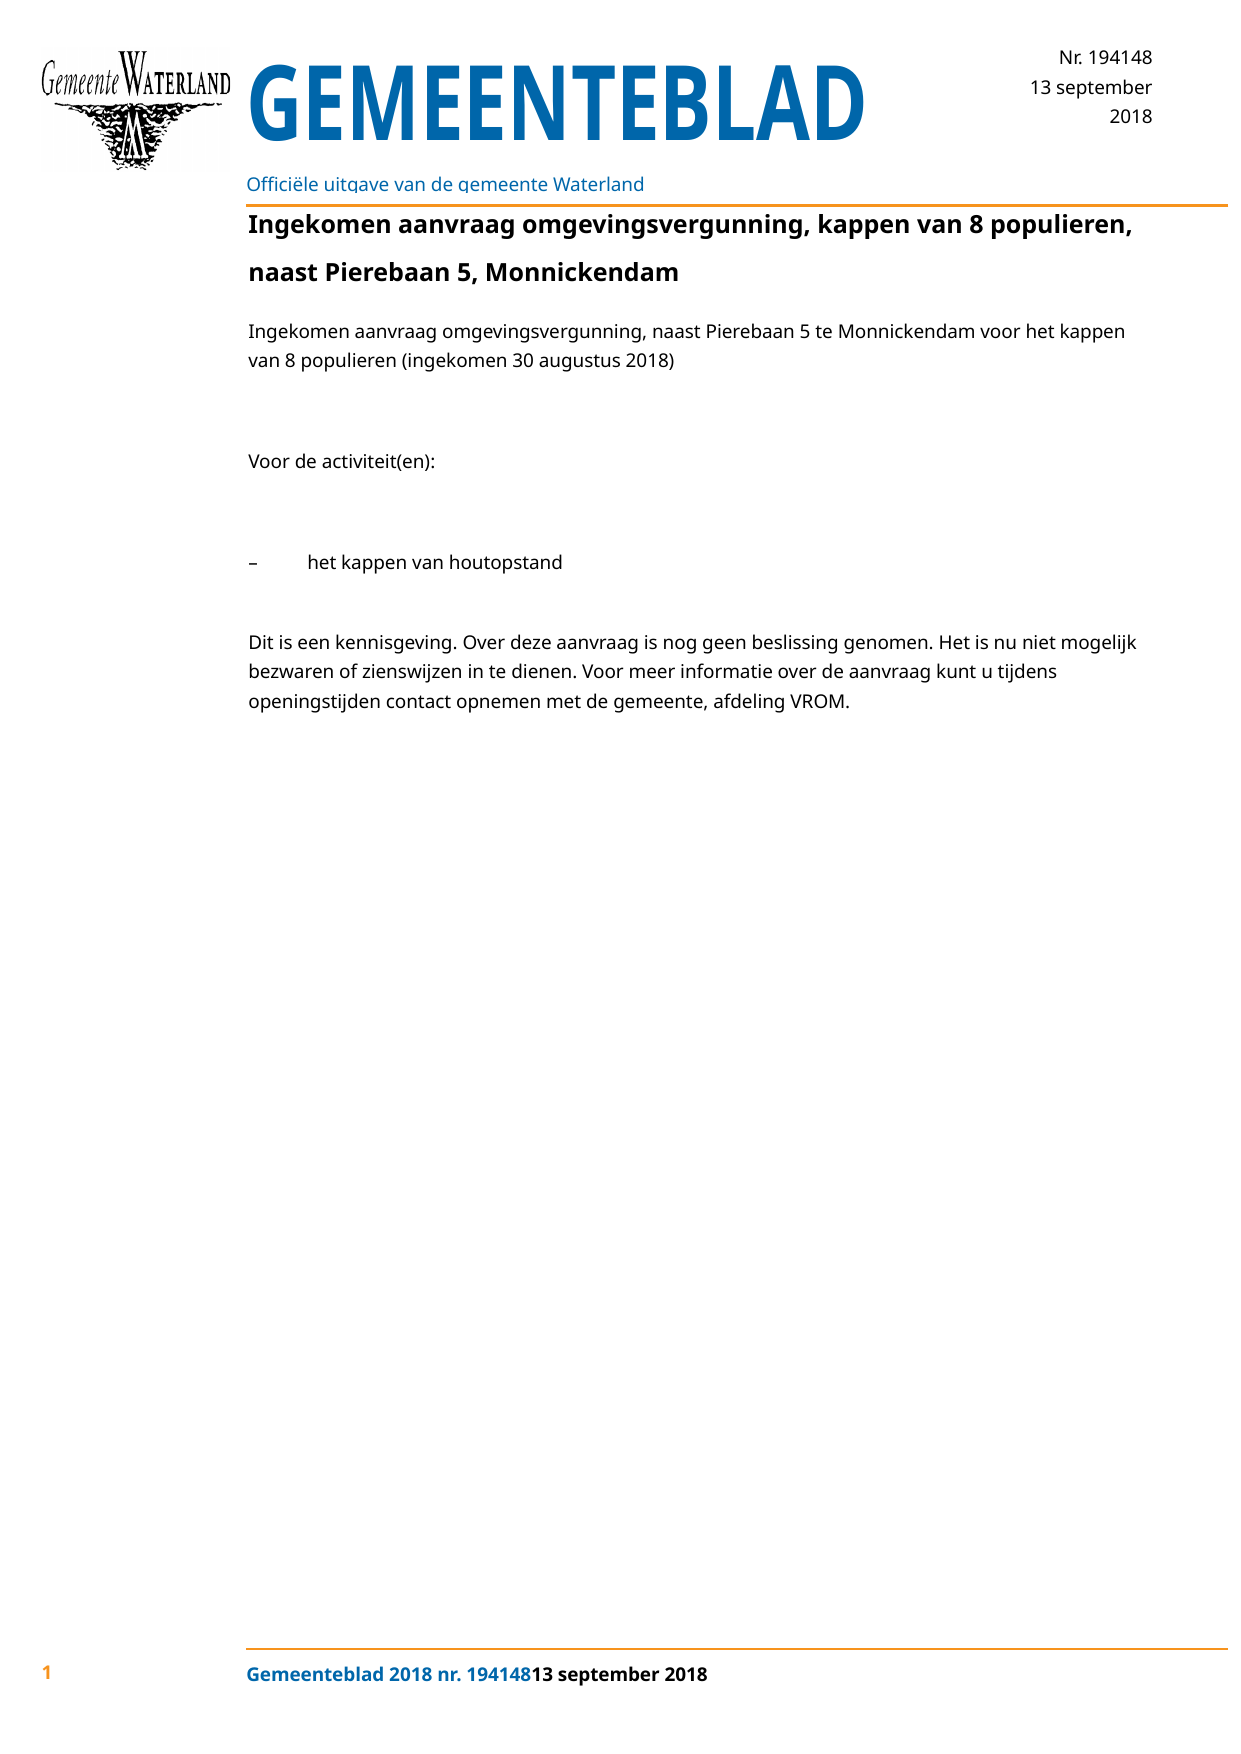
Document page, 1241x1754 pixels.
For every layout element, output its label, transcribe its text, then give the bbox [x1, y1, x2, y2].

text Dit is een kennisgeving. Over deze aanvraag is nog geen beslissing genomen. Het is nu niet mogelijk bezwaren of zienswijzen in te dienen. Voor meer informatie over de aanvraag kunt u tijdens openingstijden contact opnemen met de gemeente, afdeling VROM. [248, 629, 1152, 714]
text Ingekomen aanvraag omgevingsvergunning, naast Pierebaan 5 te Monnickendam voor het kappen van 8 populieren (ingekomen 30 augustus 2018) [248, 318, 1152, 373]
list het kappen van houtopstand [248, 549, 1152, 575]
picture [41, 47, 231, 172]
text Voor de activiteit(en): [248, 448, 1152, 474]
text Ingekomen aanvraag omgevingsvergunning, kappen van 8 populieren, naast Pierebaan 5, Monnickendam [248, 207, 1152, 288]
